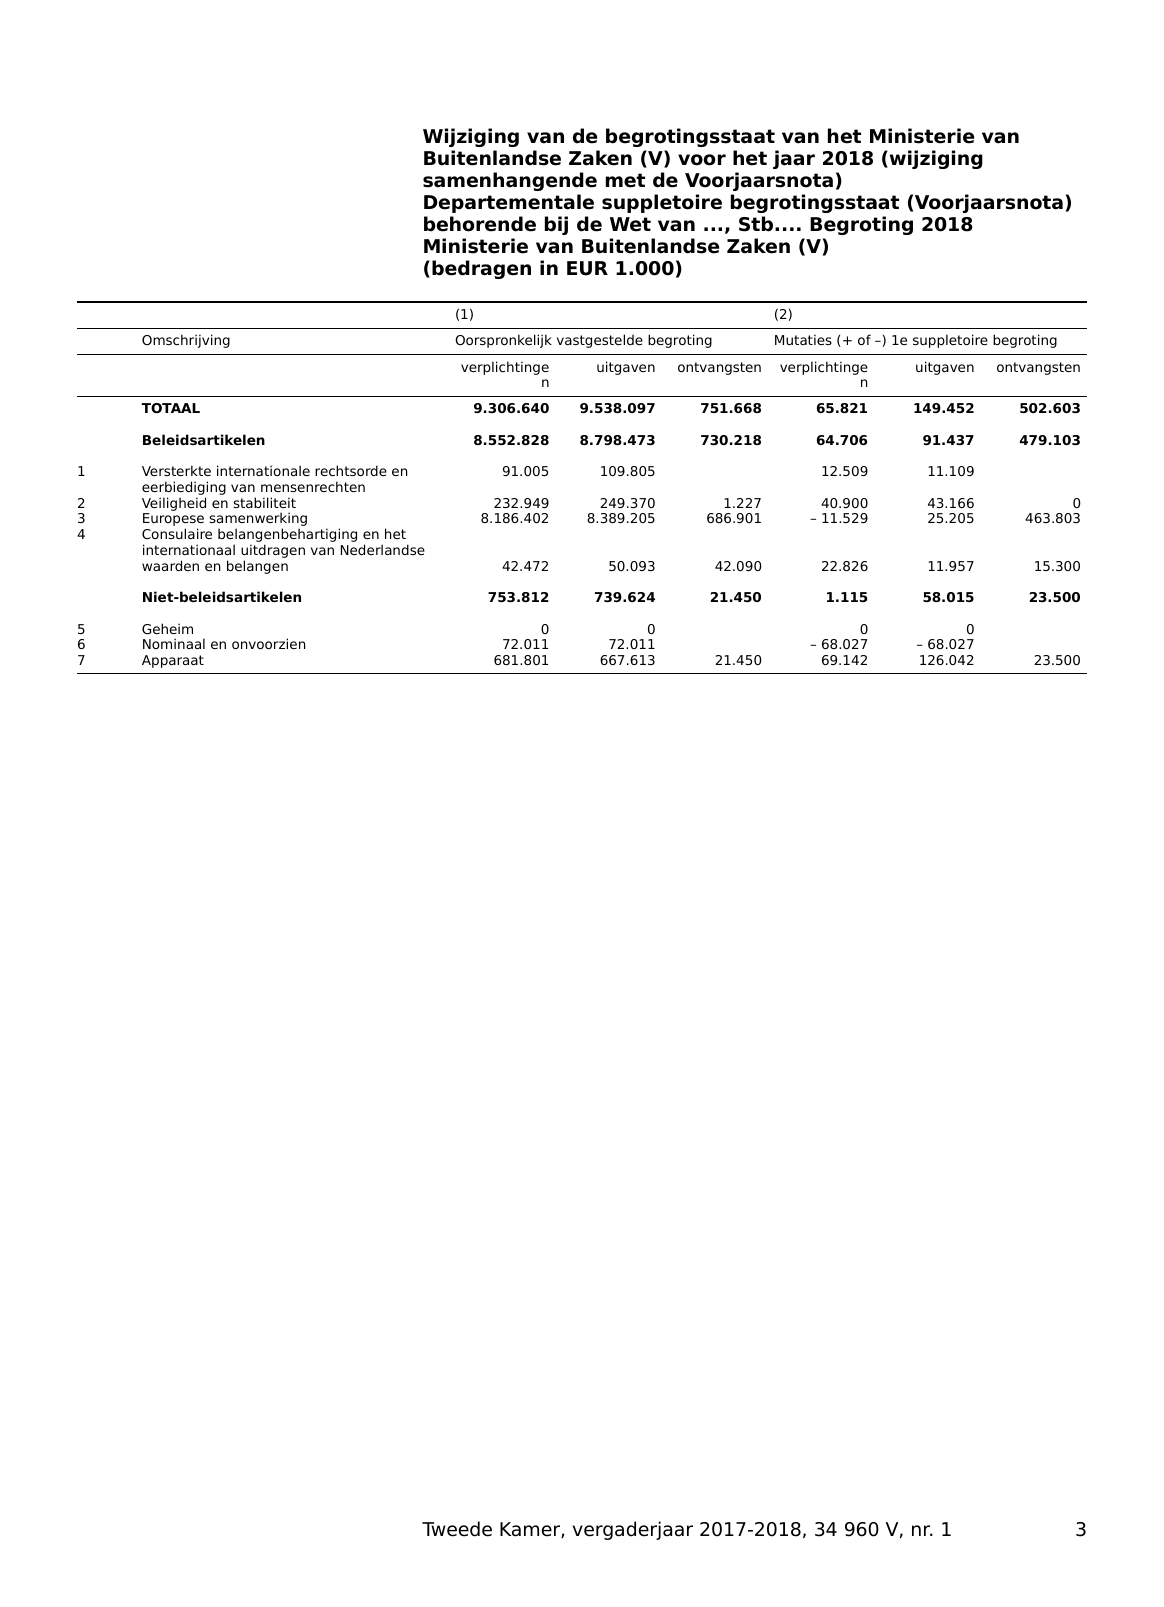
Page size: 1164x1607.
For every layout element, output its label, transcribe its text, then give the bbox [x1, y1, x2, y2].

table_cell 7 [77, 653, 136, 673]
table_cell 109.805 [555, 464, 661, 496]
table_cell – 68.027 [768, 637, 874, 653]
table_cell waarden en belangen [136, 559, 449, 574]
table_cell [874, 449, 980, 464]
table_cell [980, 574, 1087, 590]
table_cell [449, 574, 555, 590]
table_cell [555, 527, 661, 558]
table_cell ontvangsten [661, 355, 768, 396]
table_cell [874, 574, 980, 590]
table_cell Consulaire belangenbehartiging en het internationaal uitdragen van Nederlandse [136, 527, 449, 558]
table_cell [874, 606, 980, 621]
table_cell 25.205 [874, 511, 980, 527]
table_cell Oorspronkelijk vastgestelde begroting [449, 329, 768, 354]
table_cell [77, 417, 136, 433]
table_cell 149.452 [874, 397, 980, 417]
table_cell [874, 527, 980, 558]
table_cell [661, 449, 768, 464]
table_cell 9.538.097 [555, 397, 661, 417]
table_cell 681.801 [449, 653, 555, 673]
table_cell verplichtingen [768, 355, 874, 396]
table_cell Nominaal en onvoorzien [136, 637, 449, 653]
table_cell 72.011 [555, 637, 661, 653]
table_header (2) [768, 303, 1087, 327]
table_cell [555, 574, 661, 590]
table_cell uitgaven [874, 355, 980, 396]
table_cell [77, 590, 136, 606]
table_cell Mutaties (+ of –) 1e suppletoire begroting [768, 329, 1087, 354]
table_cell [768, 606, 874, 621]
table_header (1) [449, 303, 768, 327]
table_cell 8.389.205 [555, 511, 661, 527]
table_cell 42.090 [661, 559, 768, 574]
table_cell [449, 449, 555, 464]
table_cell 0 [874, 621, 980, 637]
table_cell 739.624 [555, 590, 661, 606]
table_cell [661, 621, 768, 637]
table_cell [136, 417, 449, 433]
table_cell 22.826 [768, 559, 874, 574]
table_cell 2 [77, 496, 136, 511]
table_cell 21.450 [661, 590, 768, 606]
table_cell [661, 527, 768, 558]
table_cell [77, 449, 136, 464]
table_cell 751.668 [661, 397, 768, 417]
table_cell [77, 397, 136, 417]
table_cell 21.450 [661, 653, 768, 673]
table_cell [980, 417, 1087, 433]
table_cell [77, 606, 136, 621]
table_cell [77, 355, 136, 396]
table_cell [449, 606, 555, 621]
table_cell [874, 417, 980, 433]
table_cell 0 [449, 621, 555, 637]
table_cell 232.949 [449, 496, 555, 511]
table_cell 6 [77, 637, 136, 653]
table_cell [77, 559, 136, 574]
table_cell [136, 574, 449, 590]
table_cell 91.437 [874, 433, 980, 448]
table_cell [555, 417, 661, 433]
table_cell 463.803 [980, 511, 1087, 527]
table_cell [555, 606, 661, 621]
table_cell 11.109 [874, 464, 980, 496]
table_cell [661, 417, 768, 433]
text Wijziging van de begrotingsstaat van het Ministerie van Buitenlandse Zaken (V) voor het jaar 2018 (wijziging samenhangende met de Voorjaarsnota) [422, 126, 1087, 192]
table_cell 40.900 [768, 496, 874, 511]
table_cell 686.901 [661, 511, 768, 527]
table_cell 0 [980, 496, 1087, 511]
table_cell [136, 606, 449, 621]
table_cell [449, 527, 555, 558]
table_cell [661, 606, 768, 621]
table_cell 23.500 [980, 653, 1087, 673]
table_cell [661, 464, 768, 496]
text Departementale suppletoire begrotingsstaat (Voorjaarsnota) behorende bij de Wet van ..., Stb.... Begroting 2018 Ministerie van Buitenlandse Zaken (V) [422, 192, 1087, 257]
table_cell 65.821 [768, 397, 874, 417]
table_cell 126.042 [874, 653, 980, 673]
table_cell [980, 621, 1087, 637]
table_cell verplichtingen [449, 355, 555, 396]
table_cell Omschrijving [136, 329, 449, 354]
table_cell [768, 417, 874, 433]
table_cell [77, 433, 136, 448]
table_header [77, 303, 136, 327]
table_cell Geheim [136, 621, 449, 637]
table_cell 42.472 [449, 559, 555, 574]
table_cell Europese samenwerking [136, 511, 449, 527]
table_cell 72.011 [449, 637, 555, 653]
table_cell 730.218 [661, 433, 768, 448]
table_cell 3 [77, 511, 136, 527]
table_cell 69.142 [768, 653, 874, 673]
table_cell 43.166 [874, 496, 980, 511]
table_cell 5 [77, 621, 136, 637]
table_cell [980, 527, 1087, 558]
table_cell [449, 417, 555, 433]
table_cell 1.227 [661, 496, 768, 511]
table_cell 0 [555, 621, 661, 637]
table_cell 23.500 [980, 590, 1087, 606]
table_cell [980, 606, 1087, 621]
table_cell [77, 329, 136, 354]
table_cell [980, 637, 1087, 653]
table_cell Apparaat [136, 653, 449, 673]
table_cell 9.306.640 [449, 397, 555, 417]
table_cell [136, 355, 449, 396]
table_cell 502.603 [980, 397, 1087, 417]
table_cell 0 [768, 621, 874, 637]
table_cell Beleidsartikelen [136, 433, 449, 448]
table_cell 479.103 [980, 433, 1087, 448]
table_cell TOTAAL [136, 397, 449, 417]
table_cell 11.957 [874, 559, 980, 574]
table_cell 8.186.402 [449, 511, 555, 527]
table_cell 12.509 [768, 464, 874, 496]
table_cell ontvangsten [980, 355, 1087, 396]
table_cell [768, 449, 874, 464]
table_cell Niet-beleidsartikelen [136, 590, 449, 606]
table_cell 64.706 [768, 433, 874, 448]
table_cell 1 [77, 464, 136, 496]
table_cell 8.798.473 [555, 433, 661, 448]
table_cell 15.300 [980, 559, 1087, 574]
table_cell 667.613 [555, 653, 661, 673]
table_cell [768, 527, 874, 558]
table_cell [555, 449, 661, 464]
table_cell – 68.027 [874, 637, 980, 653]
table_cell [980, 449, 1087, 464]
table_cell uitgaven [555, 355, 661, 396]
table_cell 249.370 [555, 496, 661, 511]
table_cell Veiligheid en stabiliteit [136, 496, 449, 511]
table_cell 91.005 [449, 464, 555, 496]
table_cell [980, 464, 1087, 496]
table_cell 58.015 [874, 590, 980, 606]
table_cell 50.093 [555, 559, 661, 574]
table_cell 1.115 [768, 590, 874, 606]
table_cell 4 [77, 527, 136, 558]
table_header [136, 303, 449, 327]
table_cell 753.812 [449, 590, 555, 606]
table_cell – 11.529 [768, 511, 874, 527]
table_cell 8.552.828 [449, 433, 555, 448]
table_cell [77, 574, 136, 590]
table_cell Versterkte internationale rechtsorde en eerbiediging van mensenrechten [136, 464, 449, 496]
table_cell [661, 637, 768, 653]
text (bedragen in EUR 1.000) [422, 257, 1087, 279]
table_cell [768, 574, 874, 590]
table_cell [136, 449, 449, 464]
table_cell [661, 574, 768, 590]
